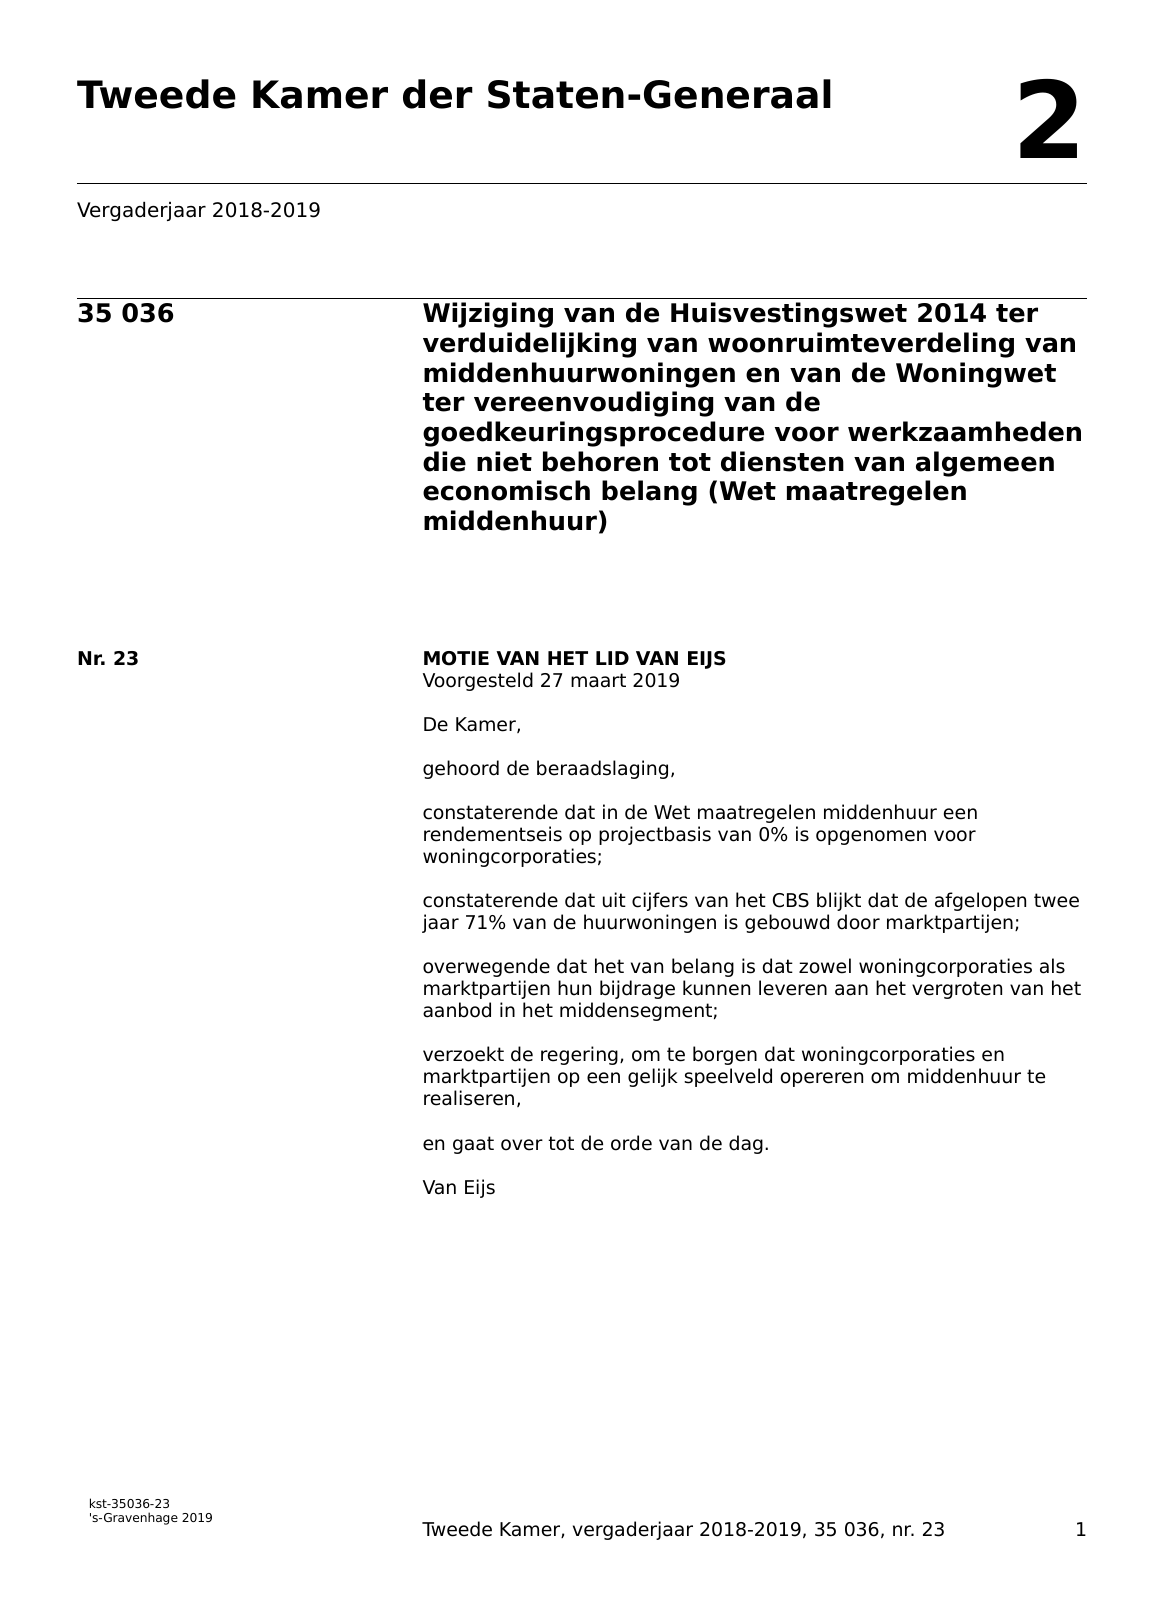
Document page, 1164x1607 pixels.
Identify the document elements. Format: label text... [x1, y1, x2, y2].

text gehoord de beraadslaging, [422, 758, 1087, 780]
table_cell Vergaderjaar 2018-2019 [77, 184, 1087, 298]
text constaterende dat uit cijfers van het CBS blijkt dat de afgelopen twee jaar 71% van de huurwoningen is gebouwd door marktpartijen; [422, 890, 1087, 934]
text overwegende dat het van belang is dat zowel woningcorporaties als marktpartijen hun bijdrage kunnen leveren aan het vergroten van het aanbod in het middensegment; [422, 956, 1087, 1022]
text 's-Gravenhage 2019 [88, 1511, 323, 1525]
text De Kamer, [422, 714, 1087, 736]
text Voorgesteld 27 maart 2019 [422, 669, 1087, 691]
text kst-35036-23 [88, 1497, 323, 1511]
table_header Tweede Kamer der Staten-Generaal [77, 59, 886, 183]
text en gaat over tot de orde van de dag. [422, 1132, 1087, 1154]
text constaterende dat in de Wet maatregelen middenhuur een rendementseis op projectbasis van 0% is opgenomen voor woningcorporaties; [422, 802, 1087, 868]
text Van Eijs [422, 1177, 1087, 1199]
text verzoekt de regering, om te borgen dat woningcorporaties en marktpartijen op een gelijk speelveld opereren om middenhuur te realiseren, [422, 1044, 1087, 1110]
subtitle Nr. 23 MOTIE VAN HET LID VAN EIJS [77, 647, 1087, 669]
subtitle 35 036 Wijziging van de Huisvestingswet 2014 ter verduidelijking van woonruimteverdeling van middenhuurwoningen en van de Woningwet ter vereenvoudiging van de goedkeuringsprocedure voor werkzaamheden die niet behoren tot diensten van algemeen economisch belang (Wet maatregelen middenhuur) [77, 299, 1087, 536]
table_header 2 [886, 59, 1087, 183]
